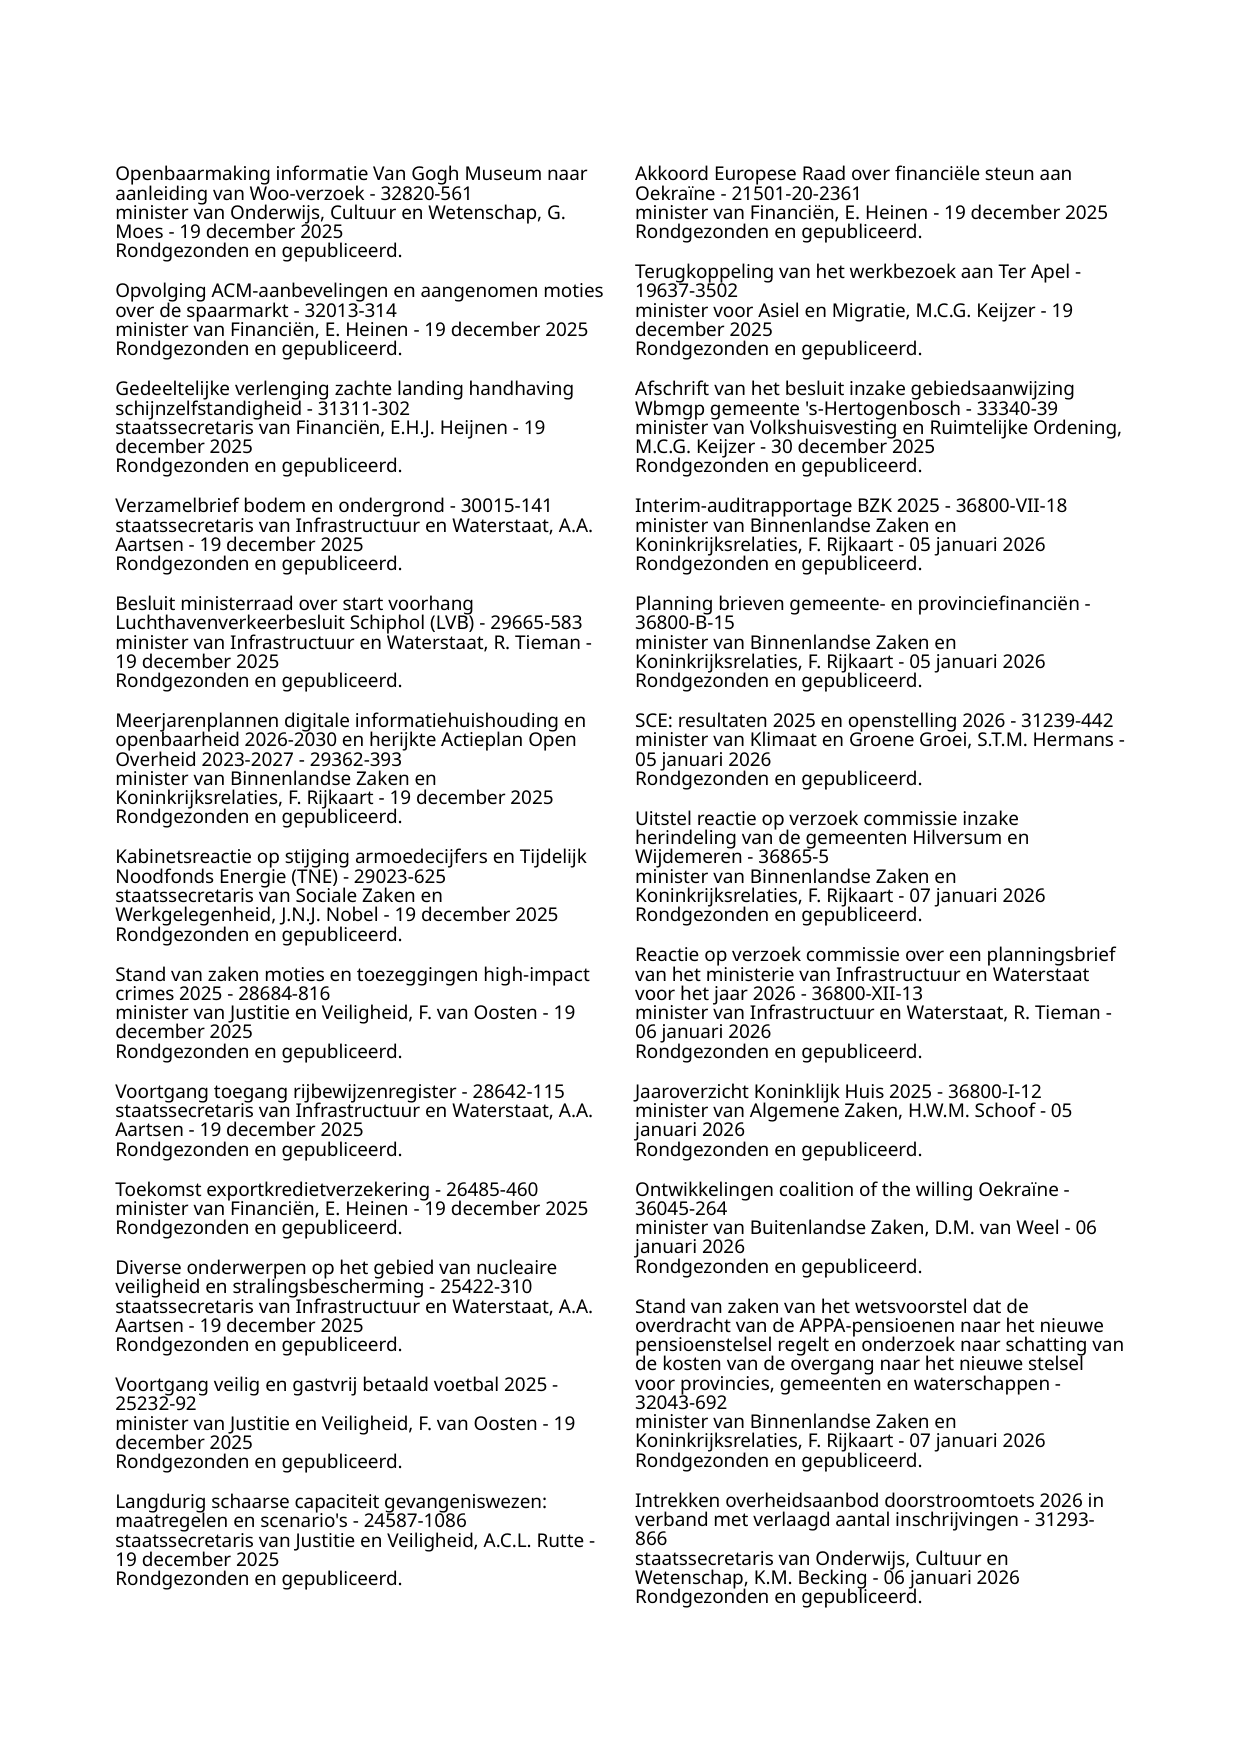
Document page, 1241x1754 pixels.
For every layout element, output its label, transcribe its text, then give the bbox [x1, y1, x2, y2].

text Rondgezonden en gepubliceerd. [115, 242, 605, 262]
text minister van Infrastructuur en Waterstaat, R. Tieman - 19 december 2025 [115, 634, 605, 672]
text Rondgezonden en gepubliceerd. [115, 340, 605, 359]
text Voortgang toegang rijbewijzenregister - 28642-115 [115, 1083, 605, 1102]
text Rondgezonden en gepubliceerd. [115, 1336, 605, 1355]
text minister van Volkshuisvesting en Ruimtelijke Ordening, M.C.G. Keijzer - 30 december 2025 [635, 419, 1125, 457]
text Besluit ministerraad over start voorhang Luchthavenverkeerbesluit Schiphol (LVB) - 29665-583 [115, 595, 605, 634]
text SCE: resultaten 2025 en openstelling 2026 - 31239-442 [635, 712, 1125, 731]
text Rondgezonden en gepubliceerd. [635, 340, 1125, 359]
text staatssecretaris van Infrastructuur en Waterstaat, A.A. Aartsen - 19 december 2025 [115, 517, 605, 555]
text staatssecretaris van Infrastructuur en Waterstaat, A.A. Aartsen - 19 december 2025 [115, 1298, 605, 1336]
text Voortgang veilig en gastvrij betaald voetbal 2025 - 25232-92 [115, 1376, 605, 1415]
text Langdurig schaarse capaciteit gevangeniswezen: maatregelen en scenario's - 24587-1086 [115, 1493, 605, 1532]
text Terugkoppeling van het werkbezoek aan Ter Apel - 19637-3502 [635, 263, 1125, 302]
text Planning brieven gemeente- en provinciefinanciën - 36800-B-15 [635, 595, 1125, 634]
text minister van Binnenlandse Zaken en Koninkrijksrelaties, F. Rijkaart - 19 december 2025 [115, 770, 605, 808]
text Interim-auditrapportage BZK 2025 - 36800-VII-18 [635, 497, 1125, 517]
text staatssecretaris van Financiën, E.H.J. Heijnen - 19 december 2025 [115, 419, 605, 457]
text minister van Algemene Zaken, H.W.M. Schoof - 05 januari 2026 [635, 1102, 1125, 1141]
text Diverse onderwerpen op het gebied van nucleaire veiligheid en stralingsbescherming - 25422-310 [115, 1259, 605, 1298]
text minister van Financiën, E. Heinen - 19 december 2025 [635, 204, 1125, 223]
text minister van Klimaat en Groene Groei, S.T.M. Hermans - 05 januari 2026 [635, 731, 1125, 770]
text minister van Binnenlandse Zaken en Koninkrijksrelaties, F. Rijkaart - 07 januari 2026 [635, 1413, 1125, 1452]
text minister van Infrastructuur en Waterstaat, R. Tieman - 06 januari 2026 [635, 1004, 1125, 1043]
text Akkoord Europese Raad over financiële steun aan Oekraïne - 21501-20-2361 [635, 165, 1125, 204]
text Kabinetsreactie op stijging armoedecijfers en Tijdelijk Noodfonds Energie (TNE) - 29023-625 [115, 848, 605, 887]
text Rondgezonden en gepubliceerd. [635, 223, 1125, 242]
text minister van Binnenlandse Zaken en Koninkrijksrelaties, F. Rijkaart - 07 januari 2026 [635, 868, 1125, 906]
text minister van Financiën, E. Heinen - 19 december 2025 [115, 321, 605, 340]
text Rondgezonden en gepubliceerd. [635, 1141, 1125, 1160]
text Ontwikkelingen coalition of the willing Oekraïne - 36045-264 [635, 1181, 1125, 1219]
text Gedeeltelijke verlenging zachte landing handhaving schijnzelfstandigheid - 31311-302 [115, 380, 605, 419]
text Rondgezonden en gepubliceerd. [115, 1219, 605, 1238]
text Rondgezonden en gepubliceerd. [115, 1570, 605, 1589]
text minister van Justitie en Veiligheid, F. van Oosten - 19 december 2025 [115, 1415, 605, 1453]
text Uitstel reactie op verzoek commissie inzake herindeling van de gemeenten Hilversum en Wijdemeren - 36865-5 [635, 810, 1125, 868]
text Toekomst exportkredietverzekering - 26485-460 [115, 1181, 605, 1200]
text minister van Justitie en Veiligheid, F. van Oosten - 19 december 2025 [115, 1004, 605, 1043]
text staatssecretaris van Infrastructuur en Waterstaat, A.A. Aartsen - 19 december 2025 [115, 1102, 605, 1141]
text staatssecretaris van Onderwijs, Cultuur en Wetenschap, K.M. Becking - 06 januari 2026 [635, 1549, 1125, 1588]
text staatssecretaris van Justitie en Veiligheid, A.C.L. Rutte - 19 december 2025 [115, 1532, 605, 1570]
text Rondgezonden en gepubliceerd. [115, 1453, 605, 1472]
text Rondgezonden en gepubliceerd. [115, 808, 605, 828]
text Reactie op verzoek commissie over een planningsbrief van het ministerie van Infrastructuur en Waterstaat voor het jaar 2026 - 36800-XII-13 [635, 946, 1125, 1004]
text Rondgezonden en gepubliceerd. [115, 1141, 605, 1160]
text minister van Binnenlandse Zaken en Koninkrijksrelaties, F. Rijkaart - 05 januari 2026 [635, 634, 1125, 672]
text Rondgezonden en gepubliceerd. [635, 1588, 1125, 1607]
text Rondgezonden en gepubliceerd. [115, 555, 605, 574]
text Rondgezonden en gepubliceerd. [635, 770, 1125, 789]
text minister van Binnenlandse Zaken en Koninkrijksrelaties, F. Rijkaart - 05 januari 2026 [635, 517, 1125, 555]
text Stand van zaken moties en toezeggingen high-impact crimes 2025 - 28684-816 [115, 966, 605, 1004]
text minister van Onderwijs, Cultuur en Wetenschap, G. Moes - 19 december 2025 [115, 204, 605, 242]
text Opvolging ACM-aanbevelingen en aangenomen moties over de spaarmarkt - 32013-314 [115, 282, 605, 321]
text Rondgezonden en gepubliceerd. [115, 672, 605, 691]
text Openbaarmaking informatie Van Gogh Museum naar aanleiding van Woo-verzoek - 32820-561 [115, 165, 605, 204]
text Verzamelbrief bodem en ondergrond - 30015-141 [115, 497, 605, 517]
text Rondgezonden en gepubliceerd. [635, 1452, 1125, 1471]
text Rondgezonden en gepubliceerd. [115, 1043, 605, 1062]
text staatssecretaris van Sociale Zaken en Werkgelegenheid, J.N.J. Nobel - 19 december 2025 [115, 887, 605, 926]
text Rondgezonden en gepubliceerd. [635, 672, 1125, 691]
text Afschrift van het besluit inzake gebiedsaanwijzing Wbmgp gemeente 's-Hertogenbosch - 33340-39 [635, 380, 1125, 419]
text Rondgezonden en gepubliceerd. [635, 1043, 1125, 1062]
text minister voor Asiel en Migratie, M.C.G. Keijzer - 19 december 2025 [635, 302, 1125, 340]
text Meerjarenplannen digitale informatiehuishouding en openbaarheid 2026-2030 en herijkte Actieplan Open Overheid 2023-2027 - 29362-393 [115, 712, 605, 770]
text minister van Buitenlandse Zaken, D.M. van Weel - 06 januari 2026 [635, 1219, 1125, 1258]
text Intrekken overheidsaanbod doorstroomtoets 2026 in verband met verlaagd aantal inschrijvingen - 31293-866 [635, 1492, 1125, 1549]
text Rondgezonden en gepubliceerd. [115, 926, 605, 945]
text Rondgezonden en gepubliceerd. [115, 457, 605, 477]
text Rondgezonden en gepubliceerd. [635, 555, 1125, 574]
text minister van Financiën, E. Heinen - 19 december 2025 [115, 1200, 605, 1219]
text Rondgezonden en gepubliceerd. [635, 457, 1125, 477]
text Rondgezonden en gepubliceerd. [635, 906, 1125, 926]
text Jaaroverzicht Koninklijk Huis 2025 - 36800-I-12 [635, 1083, 1125, 1102]
text Rondgezonden en gepubliceerd. [635, 1258, 1125, 1277]
text Stand van zaken van het wetsvoorstel dat de overdracht van de APPA-pensioenen naar het nieuwe pensioenstelsel regelt en onderzoek naar schatting van de kosten van de overgang naar het nieuwe stelsel voor provincies, gemeenten en waterschappen - 32043-692 [635, 1298, 1125, 1413]
